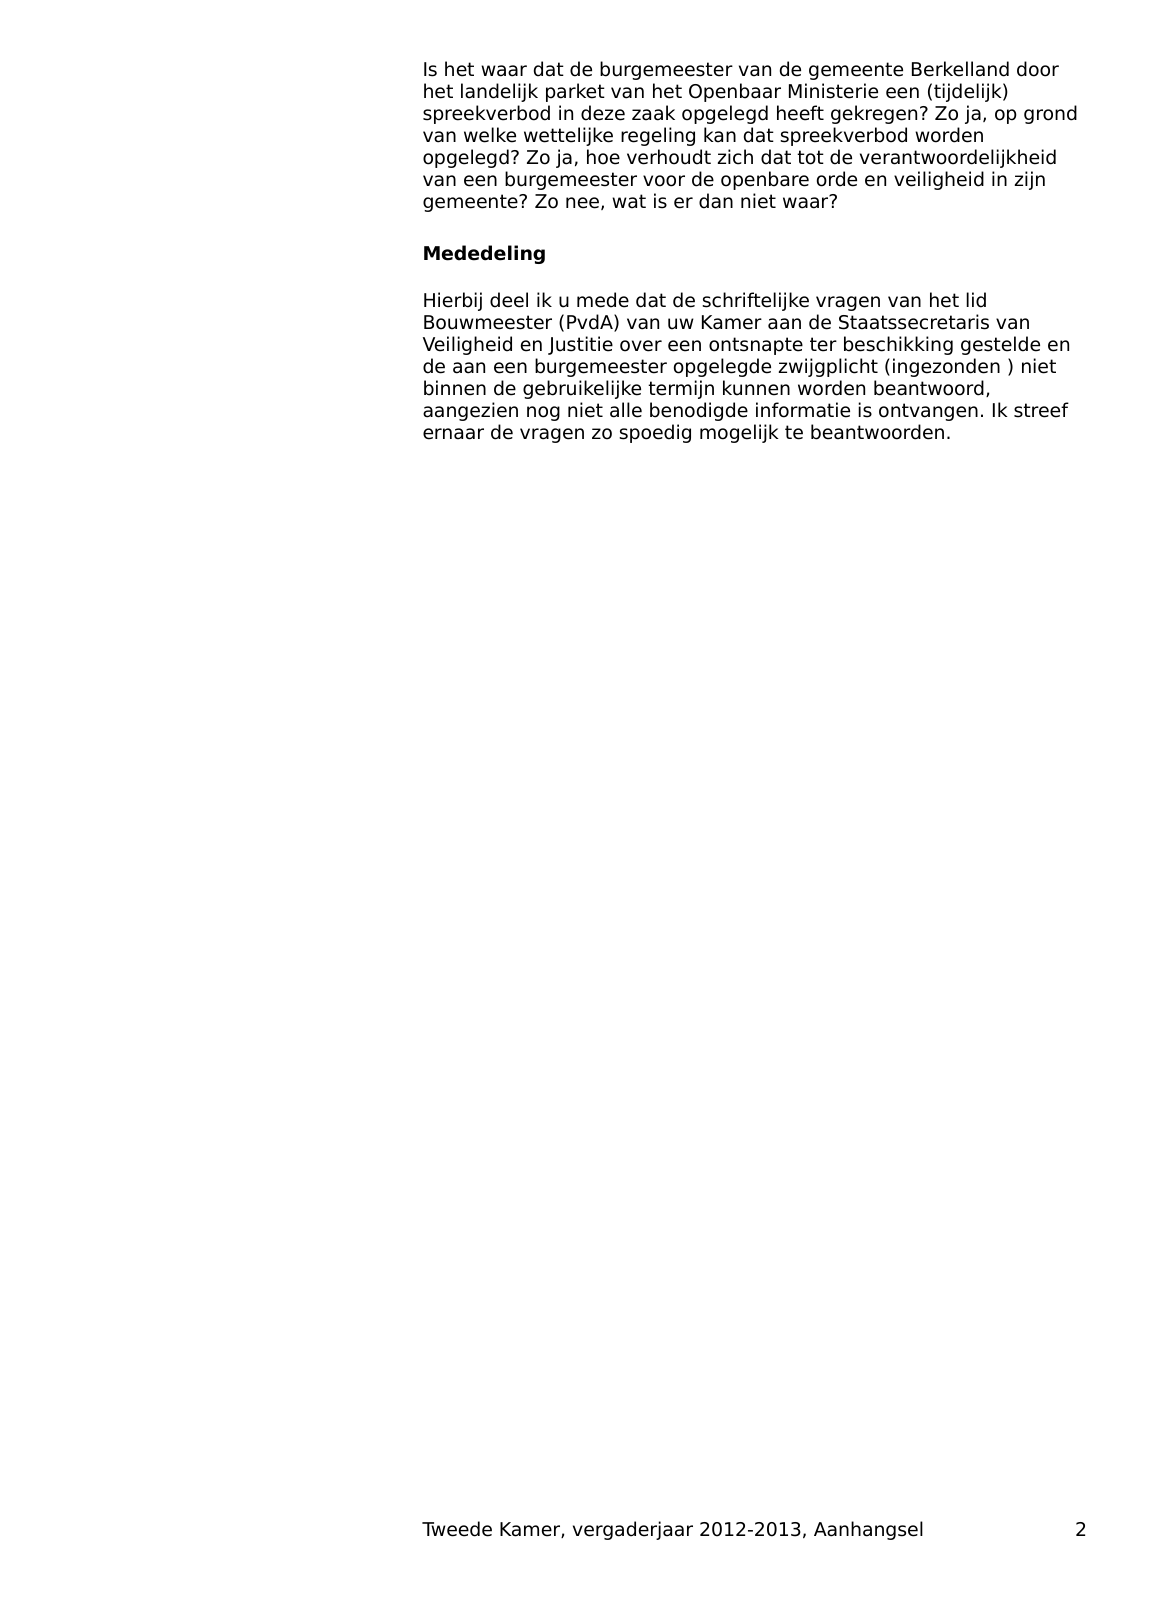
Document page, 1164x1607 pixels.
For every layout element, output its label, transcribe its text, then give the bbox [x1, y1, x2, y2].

text Is het waar dat de burgemeester van de gemeente Berkelland door het landelijk parket van het Openbaar Ministerie een (tijdelijk) spreekverbod in deze zaak opgelegd heeft gekregen? Zo ja, op grond van welke wettelijke regeling kan dat spreekverbod worden opgelegd? Zo ja, hoe verhoudt zich dat tot de verantwoordelijkheid van een burgemeester voor de openbare orde en veiligheid in zijn gemeente? Zo nee, wat is er dan niet waar? [422, 59, 1087, 213]
subtitle Mededeling [422, 243, 1087, 265]
text Hierbij deel ik u mede dat de schriftelijke vragen van het lid Bouwmeester (PvdA) van uw Kamer aan de Staatssecretaris van Veiligheid en Justitie over een ontsnapte ter beschikking gestelde en de aan een burgemeester opgelegde zwijgplicht (ingezonden ) niet binnen de gebruikelijke termijn kunnen worden beantwoord, aangezien nog niet alle benodigde informatie is ontvangen. Ik streef ernaar de vragen zo spoedig mogelijk te beantwoorden. [422, 290, 1087, 444]
